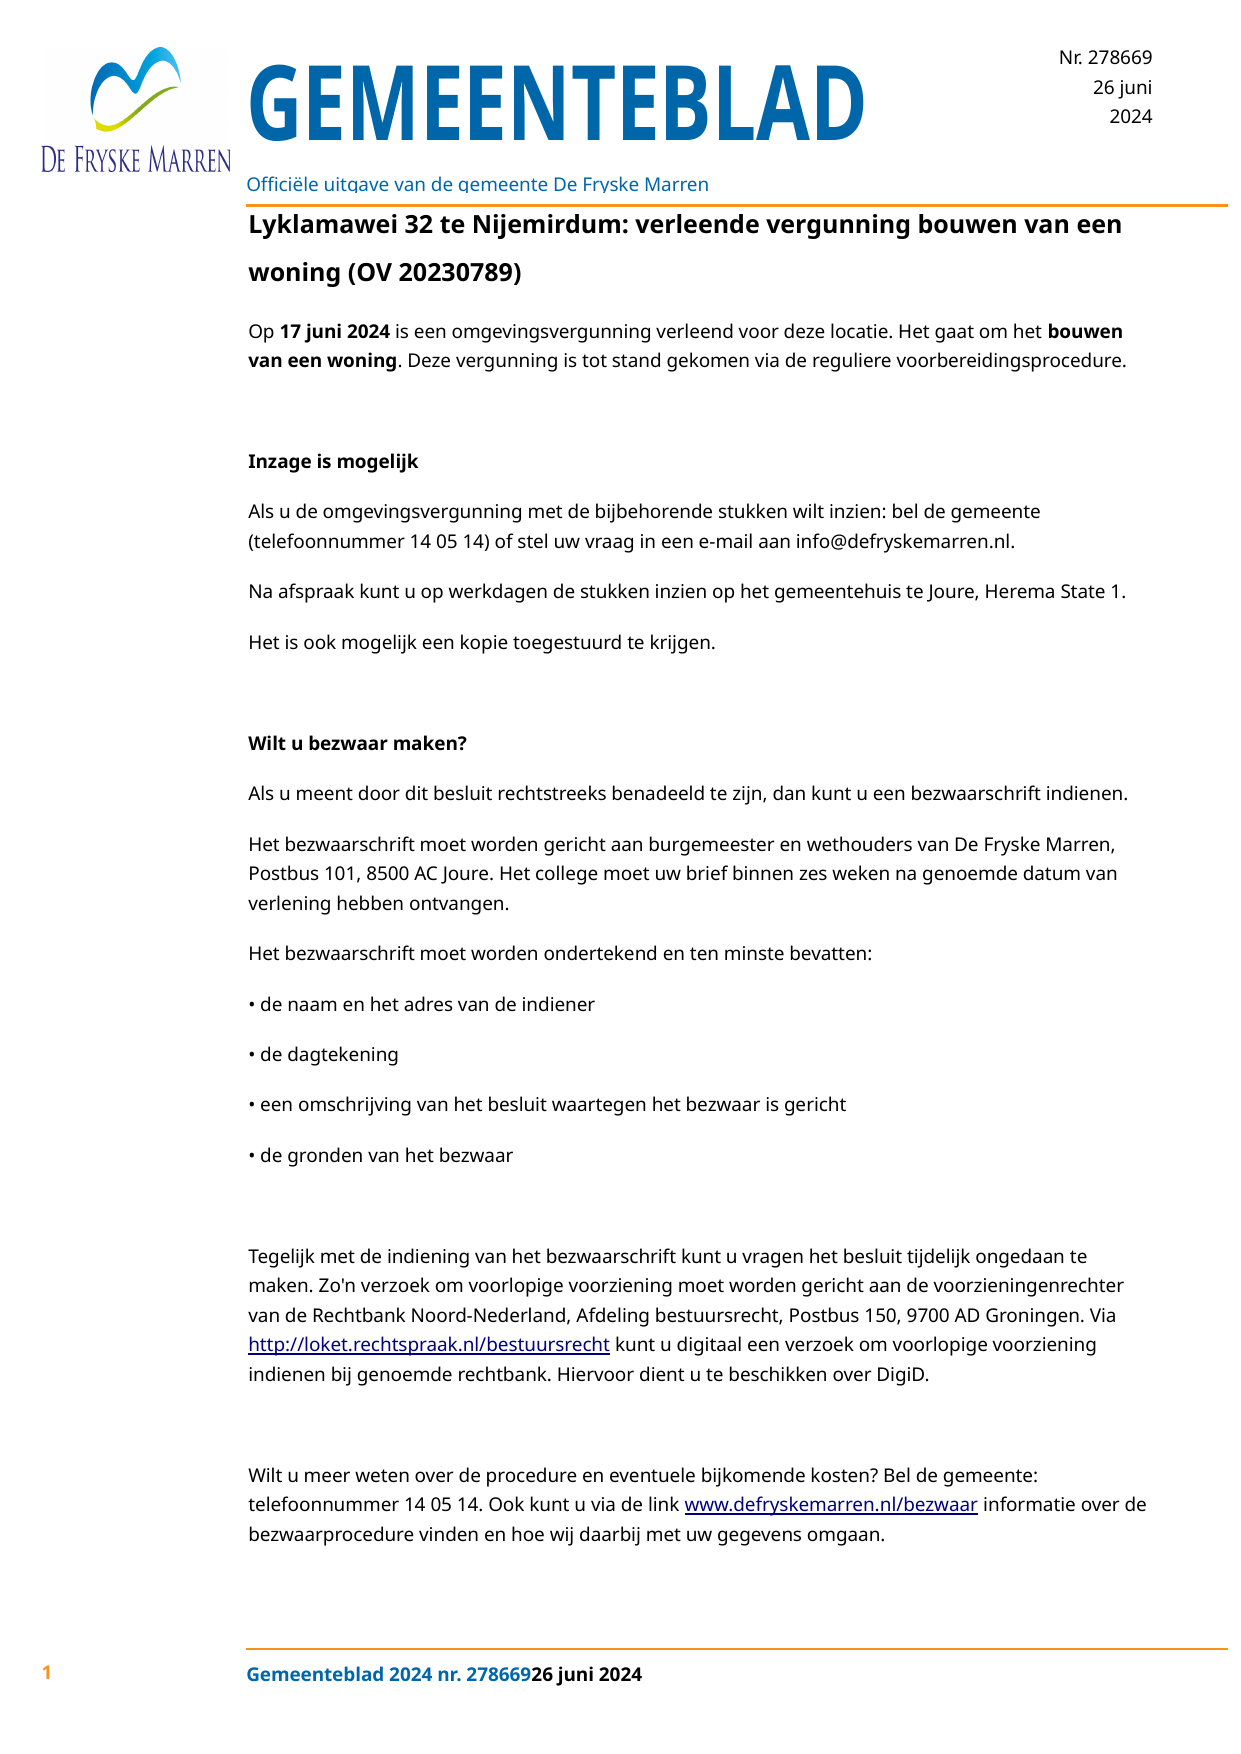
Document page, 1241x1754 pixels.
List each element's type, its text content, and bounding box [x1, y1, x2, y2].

text Op 17 juni 2024 is een omgevingsvergunning verleend voor deze locatie. Het gaat om het bouwen van een woning. Deze vergunning is tot stand gekomen via de reguliere voorbereidingsprocedure. [248, 318, 1152, 373]
text Het is ook mogelijk een kopie toegestuurd te krijgen. [248, 629, 1152, 655]
text Inzage is mogelijk [248, 448, 1152, 474]
text Het bezwaarschrift moet worden ondertekend en ten minste bevatten: [248, 940, 1152, 966]
text Na afspraak kunt u op werkdagen de stukken inzien op het gemeentehuis te Joure, Herema State 1. [248, 579, 1152, 604]
picture [41, 47, 231, 172]
text • de dagtekening [248, 1041, 1152, 1067]
text • de naam en het adres van de indiener [248, 991, 1152, 1017]
text Als u de omgevingsvergunning met de bijbehorende stukken wilt inzien: bel de gemeente (telefoonnummer 14 05 14) of stel uw vraag in een e-mail aan info@defryskemarren.nl. [248, 499, 1152, 554]
text Lyklamawei 32 te Nijemirdum: verleende vergunning bouwen van een woning (OV 20230789) [248, 207, 1152, 288]
text Tegelijk met de indiening van het bezwaarschrift kunt u vragen het besluit tijdelijk ongedaan te maken. Zo'n verzoek om voorlopige voorziening moet worden gericht aan de voorzieningenrechter van de Rechtbank Noord-Nederland, Afdeling bestuursrecht, Postbus 150, 9700 AD Groningen. Via http://loket.rechtspraak.nl/bestuursrecht kunt u digitaal een verzoek om voorlopige voorziening indienen bij genoemde rechtbank. Hiervoor dient u te beschikken over DigiD. [248, 1243, 1152, 1387]
text Wilt u meer weten over de procedure en eventuele bijkomende kosten? Bel de gemeente: telefoonnummer 14 05 14. Ook kunt u via de link www.defryskemarren.nl/bezwaar informatie over de bezwaarprocedure vinden en hoe wij daarbij met uw gegevens omgaan. [248, 1462, 1152, 1547]
text Het bezwaarschrift moet worden gericht aan burgemeester en wethouders van De Fryske Marren, Postbus 101, 8500 AC Joure. Het college moet uw brief binnen zes weken na genoemde datum van verlening hebben ontvangen. [248, 831, 1152, 916]
text • de gronden van het bezwaar [248, 1142, 1152, 1168]
text • een omschrijving van het besluit waartegen het bezwaar is gericht [248, 1092, 1152, 1117]
text Als u meent door dit besluit rechtstreeks benadeeld te zijn, dan kunt u een bezwaarschrift indienen. [248, 780, 1152, 806]
text Wilt u bezwaar maken? [248, 730, 1152, 756]
